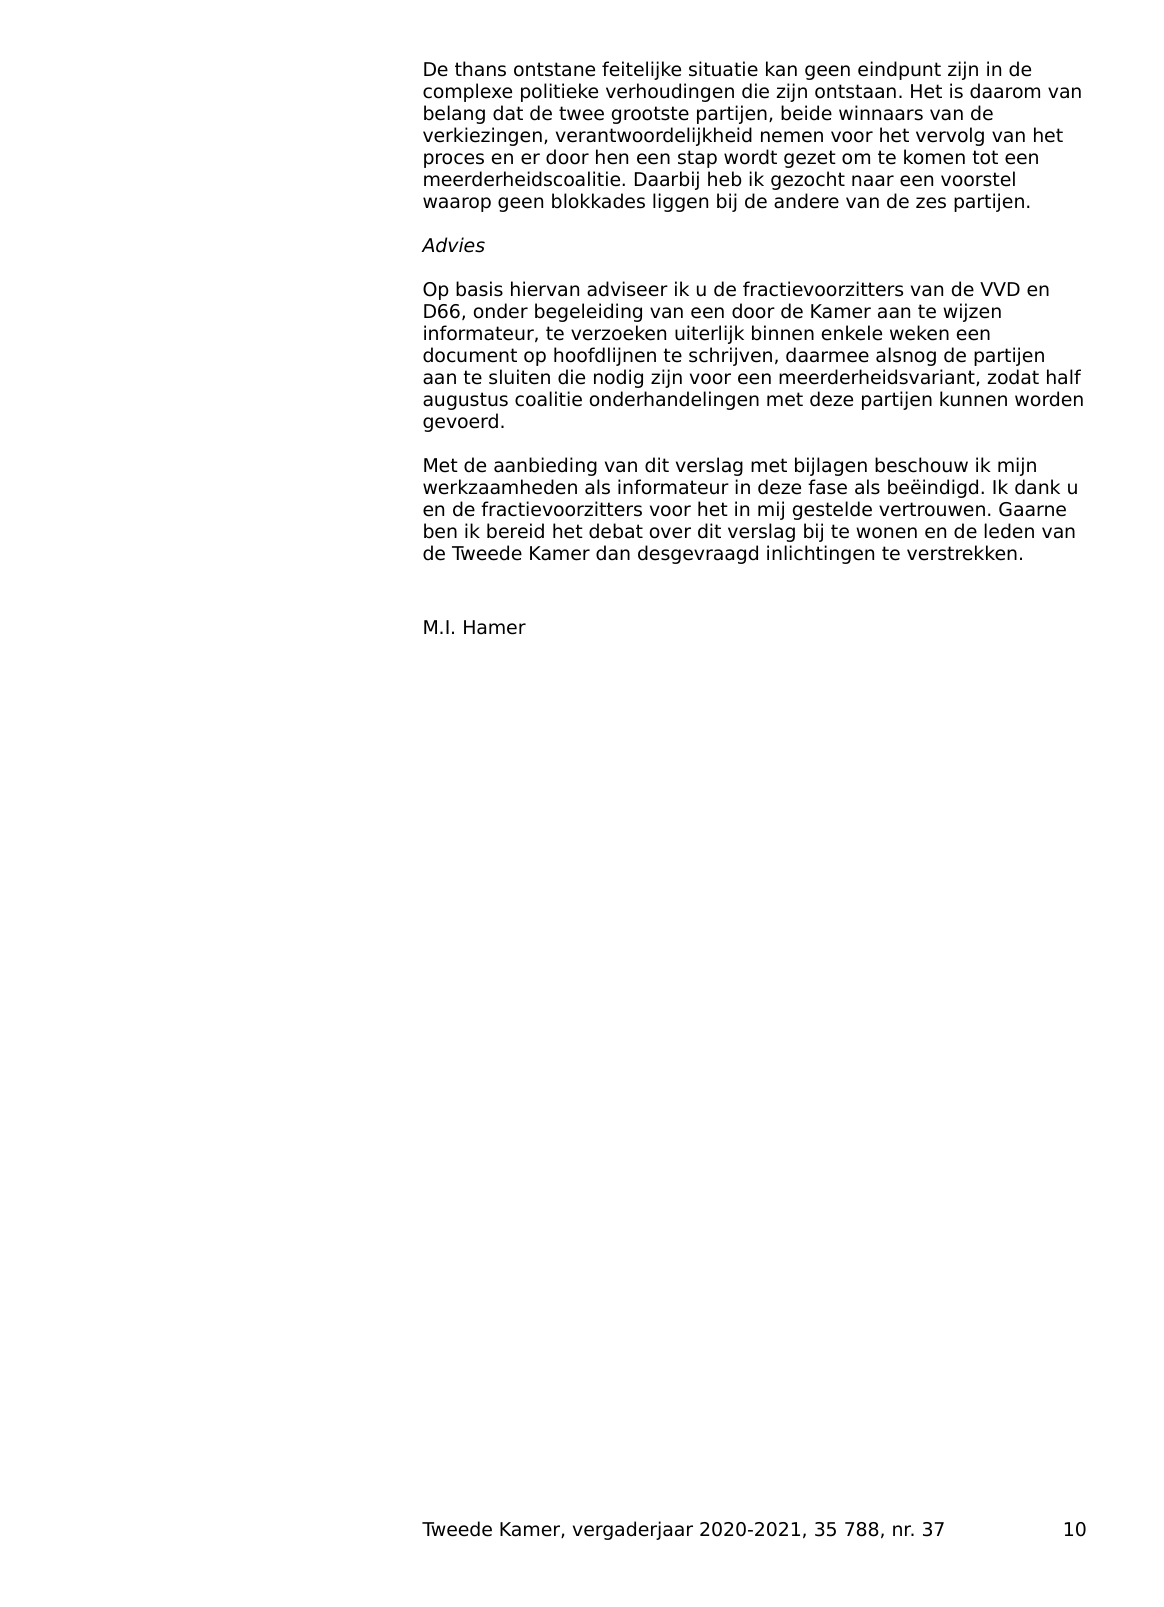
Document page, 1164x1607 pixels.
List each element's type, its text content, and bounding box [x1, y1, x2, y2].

text De thans ontstane feitelijke situatie kan geen eindpunt zijn in de complexe politieke verhoudingen die zijn ontstaan. Het is daarom van belang dat de twee grootste partijen, beide winnaars van de verkiezingen, verantwoordelijkheid nemen voor het vervolg van het proces en er door hen een stap wordt gezet om te komen tot een meerderheidscoalitie. Daarbij heb ik gezocht naar een voorstel waarop geen blokkades liggen bij de andere van de zes partijen. [422, 59, 1087, 213]
subtitle Advies [422, 235, 1087, 257]
text M.I. Hamer [422, 595, 1087, 639]
text Op basis hiervan adviseer ik u de fractievoorzitters van de VVD en D66, onder begeleiding van een door de Kamer aan te wijzen informateur, te verzoeken uiterlijk binnen enkele weken een document op hoofdlijnen te schrijven, daarmee alsnog de partijen aan te sluiten die nodig zijn voor een meerderheidsvariant, zodat half augustus coalitie onderhandelingen met deze partijen kunnen worden gevoerd. [422, 279, 1087, 433]
text Met de aanbieding van dit verslag met bijlagen beschouw ik mijn werkzaamheden als informateur in deze fase als beëindigd. Ik dank u en de fractievoorzitters voor het in mij gestelde vertrouwen. Gaarne ben ik bereid het debat over dit verslag bij te wonen en de leden van de Tweede Kamer dan desgevraagd inlichtingen te verstrekken. [422, 455, 1087, 565]
